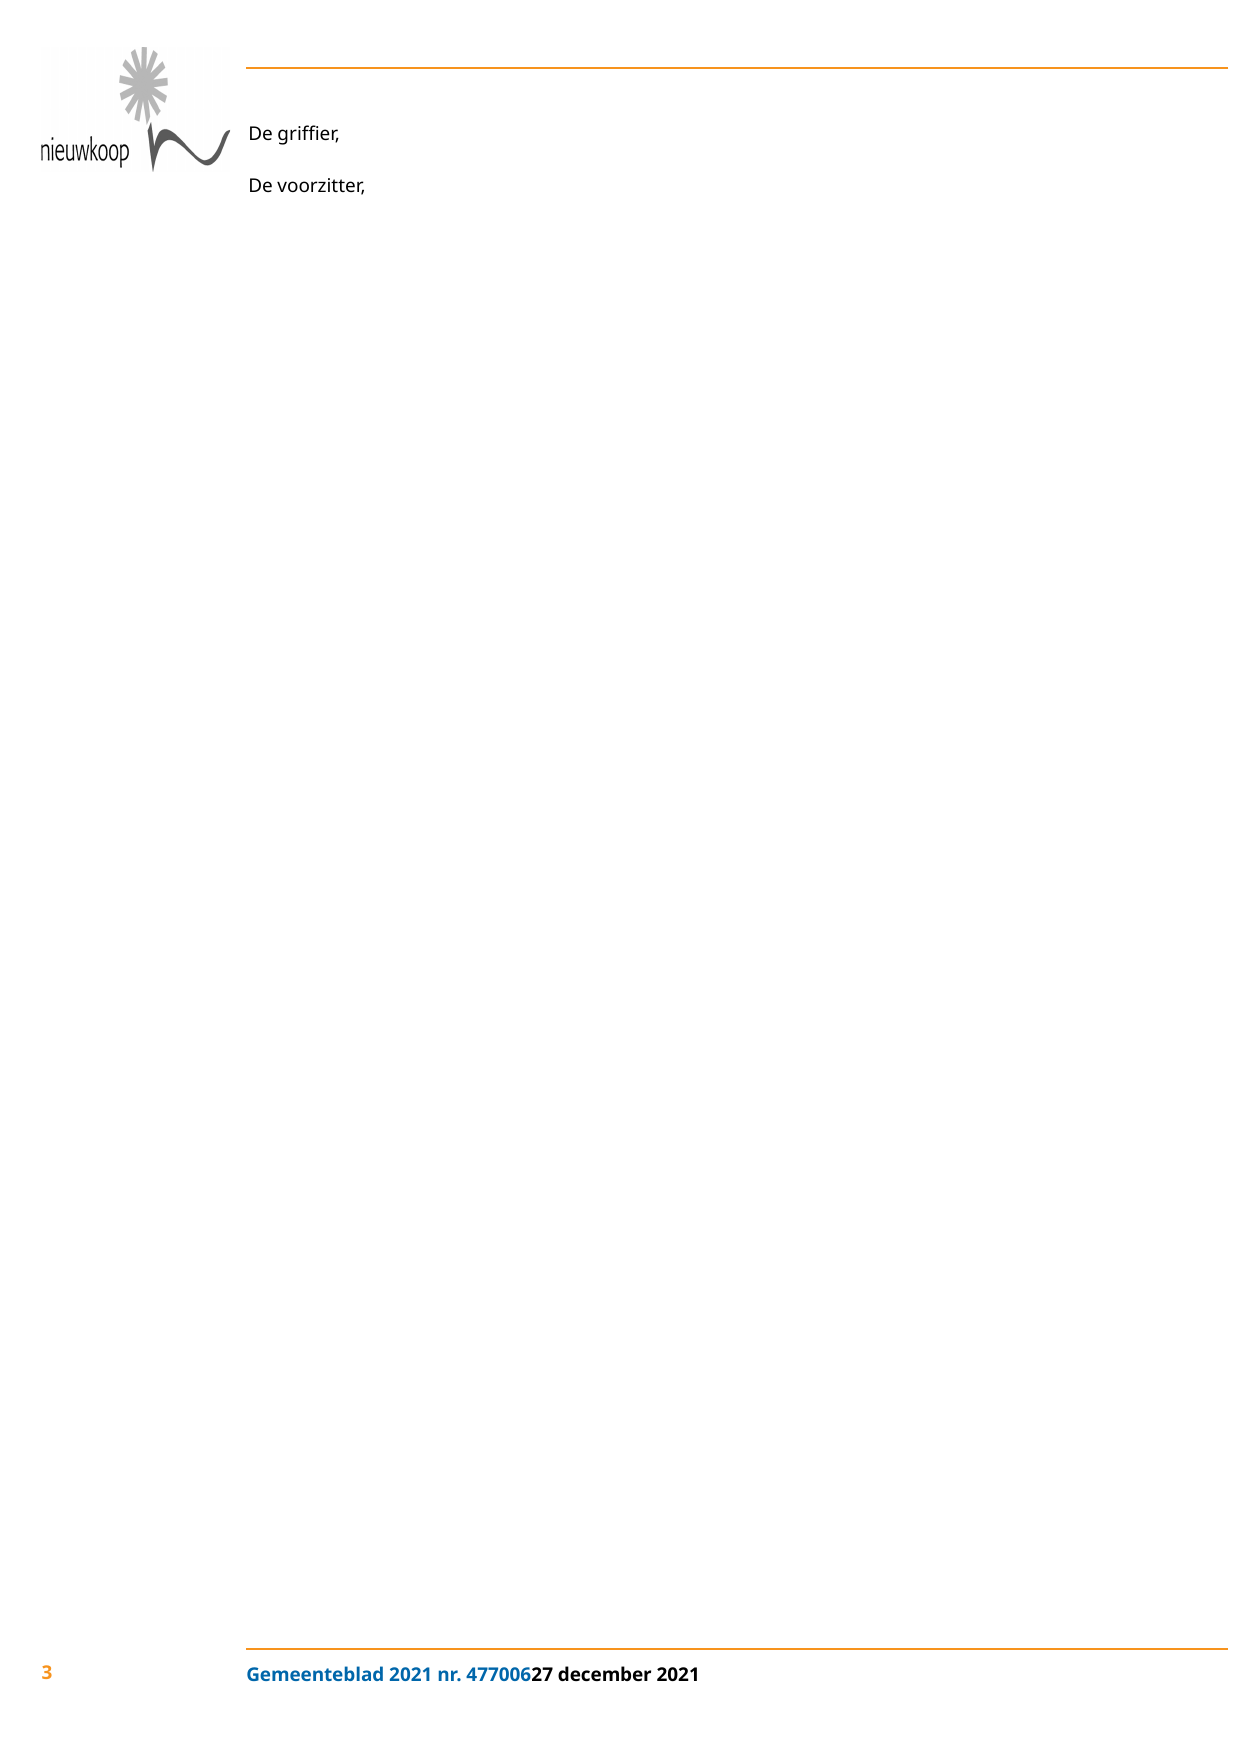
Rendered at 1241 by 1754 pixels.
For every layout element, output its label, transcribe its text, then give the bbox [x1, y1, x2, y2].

text De voorzitter, [248, 172, 1152, 198]
text De griffier, [248, 121, 1152, 146]
picture [41, 47, 231, 172]
